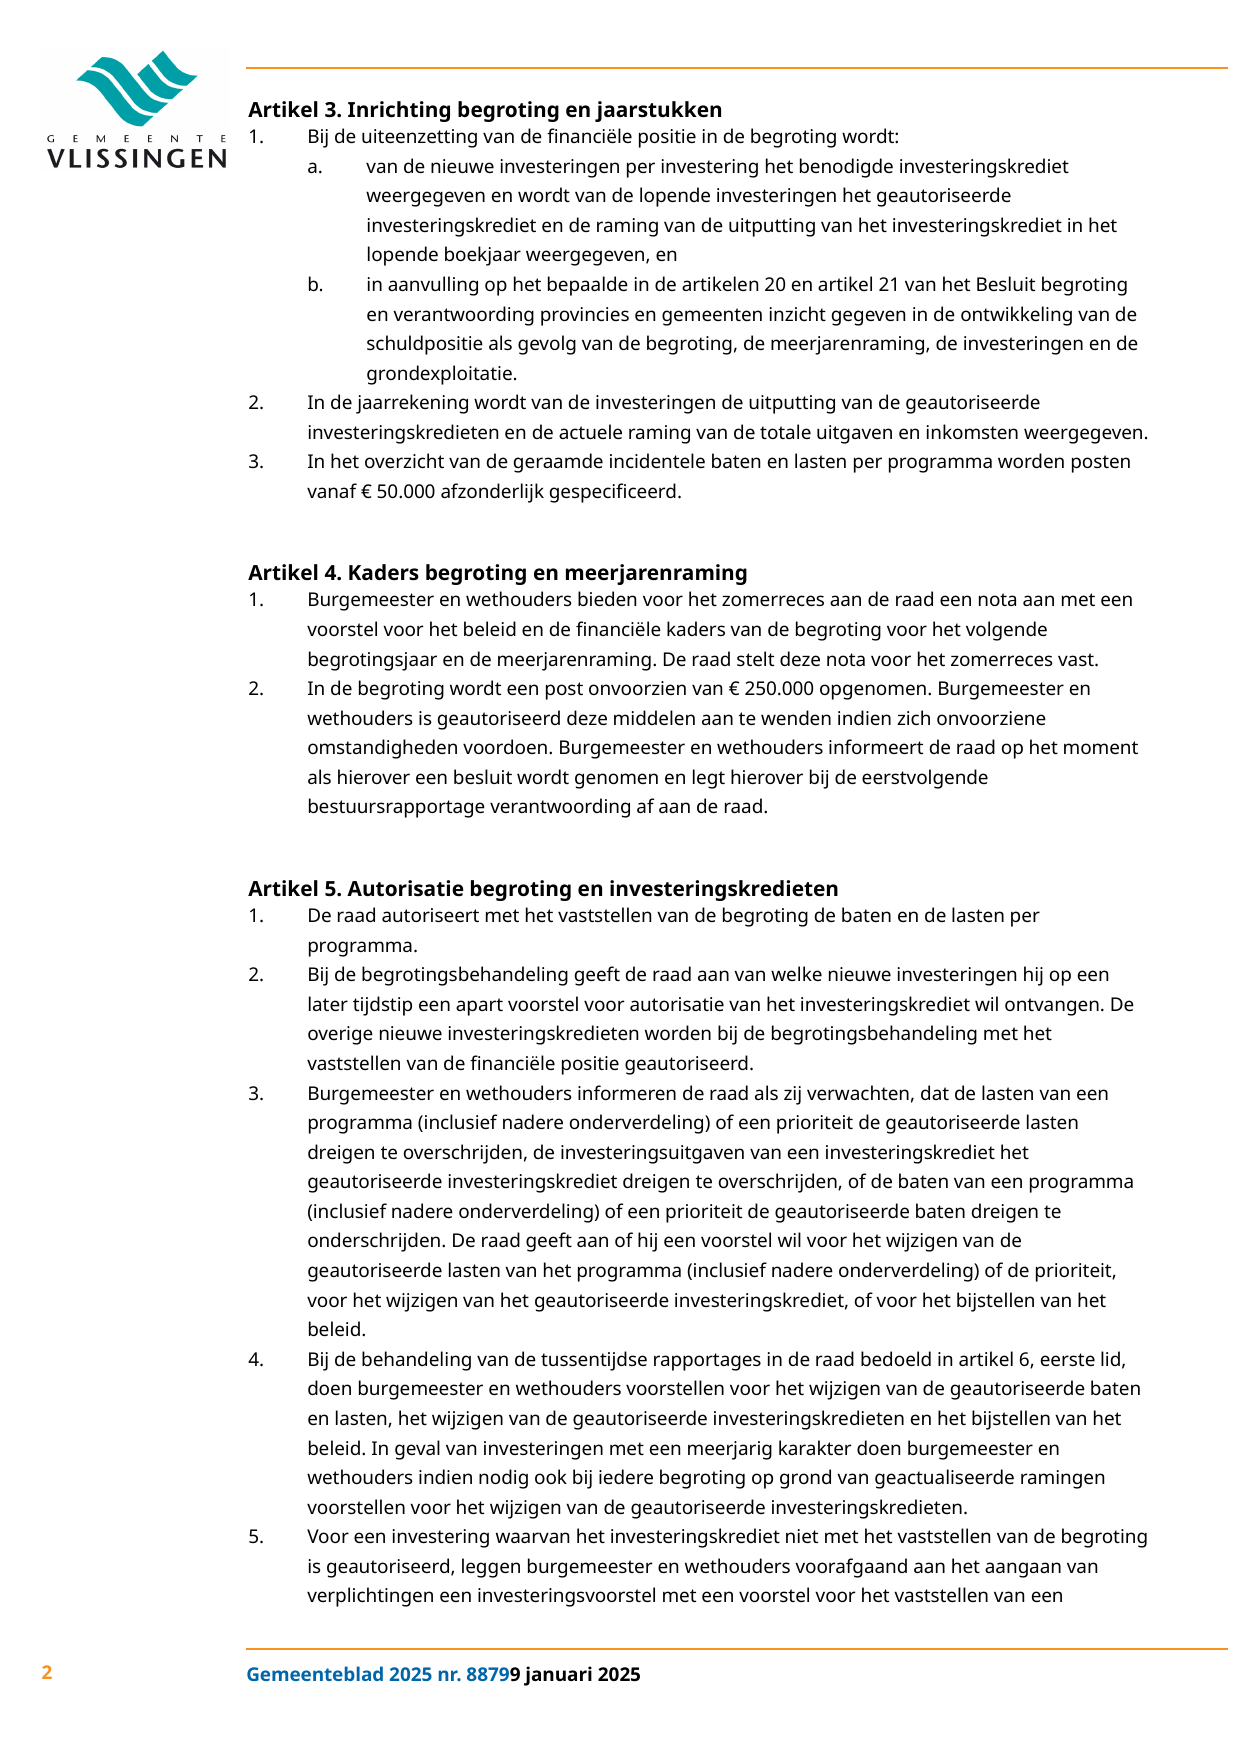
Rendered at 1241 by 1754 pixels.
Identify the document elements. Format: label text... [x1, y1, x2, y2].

list Bij de begrotingsbehandeling geeft de raad aan van welke nieuwe investeringen hij op een later tijdstip een apart voorstel voor autorisatie van het investeringskrediet wil ontvangen. De overige nieuwe investeringskredieten worden bij de begrotingsbehandeling met het vaststellen van de financiële positie geautoriseerd. [248, 961, 1152, 1076]
list Burgemeester en wethouders bieden voor het zomerreces aan de raad een nota aan met een voorstel voor het beleid en de financiële kaders van de begroting voor het volgende begrotingsjaar en de meerjarenraming. De raad stelt deze nota voor het zomerreces vast. [248, 587, 1152, 672]
list In de begroting wordt een post onvoorzien van € 250.000 opgenomen. Burgemeester en wethouders is geautoriseerd deze middelen aan te wenden indien zich onvoorziene omstandigheden voordoen. Burgemeester en wethouders informeert de raad op het moment als hierover een besluit wordt genomen en legt hierover bij de eerstvolgende bestuursrapportage verantwoording af aan de raad. [248, 675, 1152, 819]
picture [41, 47, 231, 172]
text Artikel 4. Kaders begroting en meerjarenraming [248, 558, 1152, 587]
list In het overzicht van de geraamde incidentele baten en lasten per programma worden posten vanaf € 50.000 afzonderlijk gespecificeerd. [248, 449, 1152, 504]
text Artikel 5. Autorisatie begroting en investeringskredieten [248, 874, 1152, 902]
text Artikel 3. Inrichting begroting en jaarstukken [248, 95, 1152, 123]
list In de jaarrekening wordt van de investeringen de uitputting van de geautoriseerde investeringskredieten en de actuele raming van de totale uitgaven en inkomsten weergegeven. [248, 389, 1152, 445]
list Bij de uiteenzetting van de financiële positie in de begroting wordt: [248, 123, 1152, 149]
list De raad autoriseert met het vaststellen van de begroting de baten en de lasten per programma. [248, 902, 1152, 957]
list Voor een investering waarvan het investeringskrediet niet met het vaststellen van de begroting is geautoriseerd, leggen burgemeester en wethouders voorafgaand aan het aangaan van verplichtingen een investeringsvoorstel met een voorstel voor het vaststellen van een [248, 1523, 1152, 1608]
list Burgemeester en wethouders informeren de raad als zij verwachten, dat de lasten van een programma (inclusief nadere onderverdeling) of een prioriteit de geautoriseerde lasten dreigen te overschrijden, de investeringsuitgaven van een investeringskrediet het geautoriseerde investeringskrediet dreigen te overschrijden, of de baten van een programma (inclusief nadere onderverdeling) of een prioriteit de geautoriseerde baten dreigen te onderschrijden. De raad geeft aan of hij een voorstel wil voor het wijzigen van de geautoriseerde lasten van het programma (inclusief nadere onderverdeling) of de prioriteit, voor het wijzigen van het geautoriseerde investeringskrediet, of voor het bijstellen van het beleid. [248, 1080, 1152, 1342]
list van de nieuwe investeringen per investering het benodigde investeringskrediet weergegeven en wordt van de lopende investeringen het geautoriseerde investeringskrediet en de raming van de uitputting van het investeringskrediet in het lopende boekjaar weergegeven, en [307, 153, 1152, 267]
list in aanvulling op het bepaalde in de artikelen 20 en artikel 21 van het Besluit begroting en verantwoording provincies en gemeenten inzicht gegeven in de ontwikkeling van de schuldpositie als gevolg van de begroting, de meerjarenraming, de investeringen en de grondexploitatie. [307, 271, 1152, 386]
list Bij de behandeling van de tussentijdse rapportages in de raad bedoeld in artikel 6, eerste lid, doen burgemeester en wethouders voorstellen voor het wijzigen van de geautoriseerde baten en lasten, het wijzigen van de geautoriseerde investeringskredieten en het bijstellen van het beleid. In geval van investeringen met een meerjarig karakter doen burgemeester en wethouders indien nodig ook bij iedere begroting op grond van geactualiseerde ramingen voorstellen voor het wijzigen van de geautoriseerde investeringskredieten. [248, 1346, 1152, 1519]
